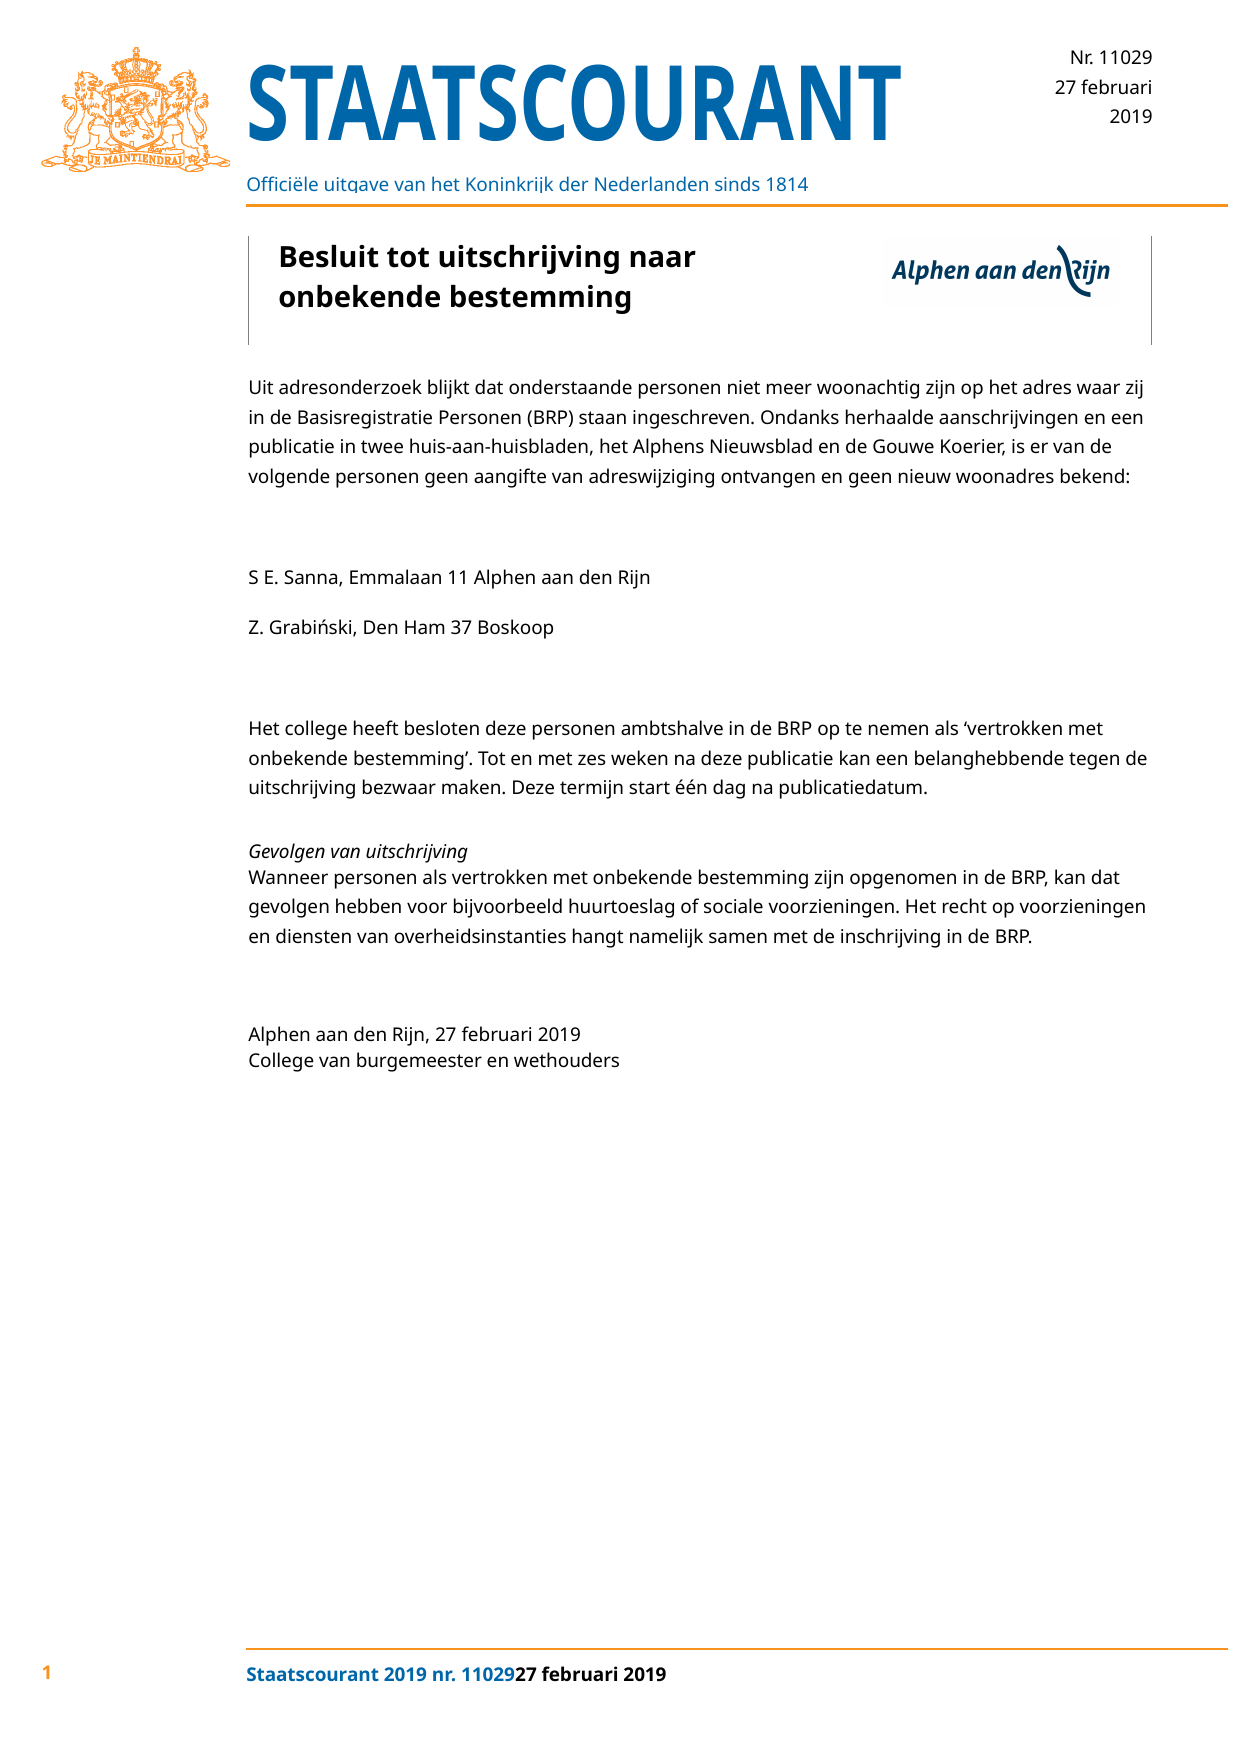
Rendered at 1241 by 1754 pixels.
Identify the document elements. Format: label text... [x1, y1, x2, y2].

table_header [850, 236, 1151, 345]
text Wanneer personen als vertrokken met onbekende bestemming zijn opgenomen in de BRP, kan dat gevolgen hebben voor bijvoorbeeld huurtoeslag of sociale voorzieningen. Het recht op voorzieningen en diensten van overheidsinstanties hangt namelijk samen met de inschrijving in de BRP. [248, 864, 1152, 949]
table_header Besluit tot uitschrijving naar onbekende bestemming [249, 236, 850, 345]
text College van burgemeester en wethouders [248, 1047, 1152, 1073]
text Alphen aan den Rijn, 27 februari 2019 [248, 1021, 1152, 1047]
text Uit adresonderzoek blijkt dat onderstaande personen niet meer woonachtig zijn op het adres waar zij in de Basisregistratie Personen (BRP) staan ingeschreven. Ondanks herhaalde aanschrijvingen en een publicatie in twee huis-aan-huisbladen, het Alphens Nieuwsblad en de Gouwe Koerier, is er van de volgende personen geen aangifte van adreswijziging ontvangen en geen nieuw woonadres bekend: [248, 374, 1152, 489]
text Gevolgen van uitschrijving [248, 838, 1152, 864]
text Het college heeft besloten deze personen ambtshalve in de BRP op te nemen als ‘vertrokken met onbekende bestemming’. Tot en met zes weken na deze publicatie kan een belanghebbende tegen de uitschrijving bezwaar maken. Deze termijn start één dag na publicatiedatum. [248, 715, 1152, 800]
text Z. Grabiński, Den Ham 37 Boskoop [248, 614, 1152, 640]
picture [41, 47, 231, 172]
picture [882, 236, 1119, 306]
text S E. Sanna, Emmalaan 11 Alphen aan den Rijn [248, 564, 1152, 589]
